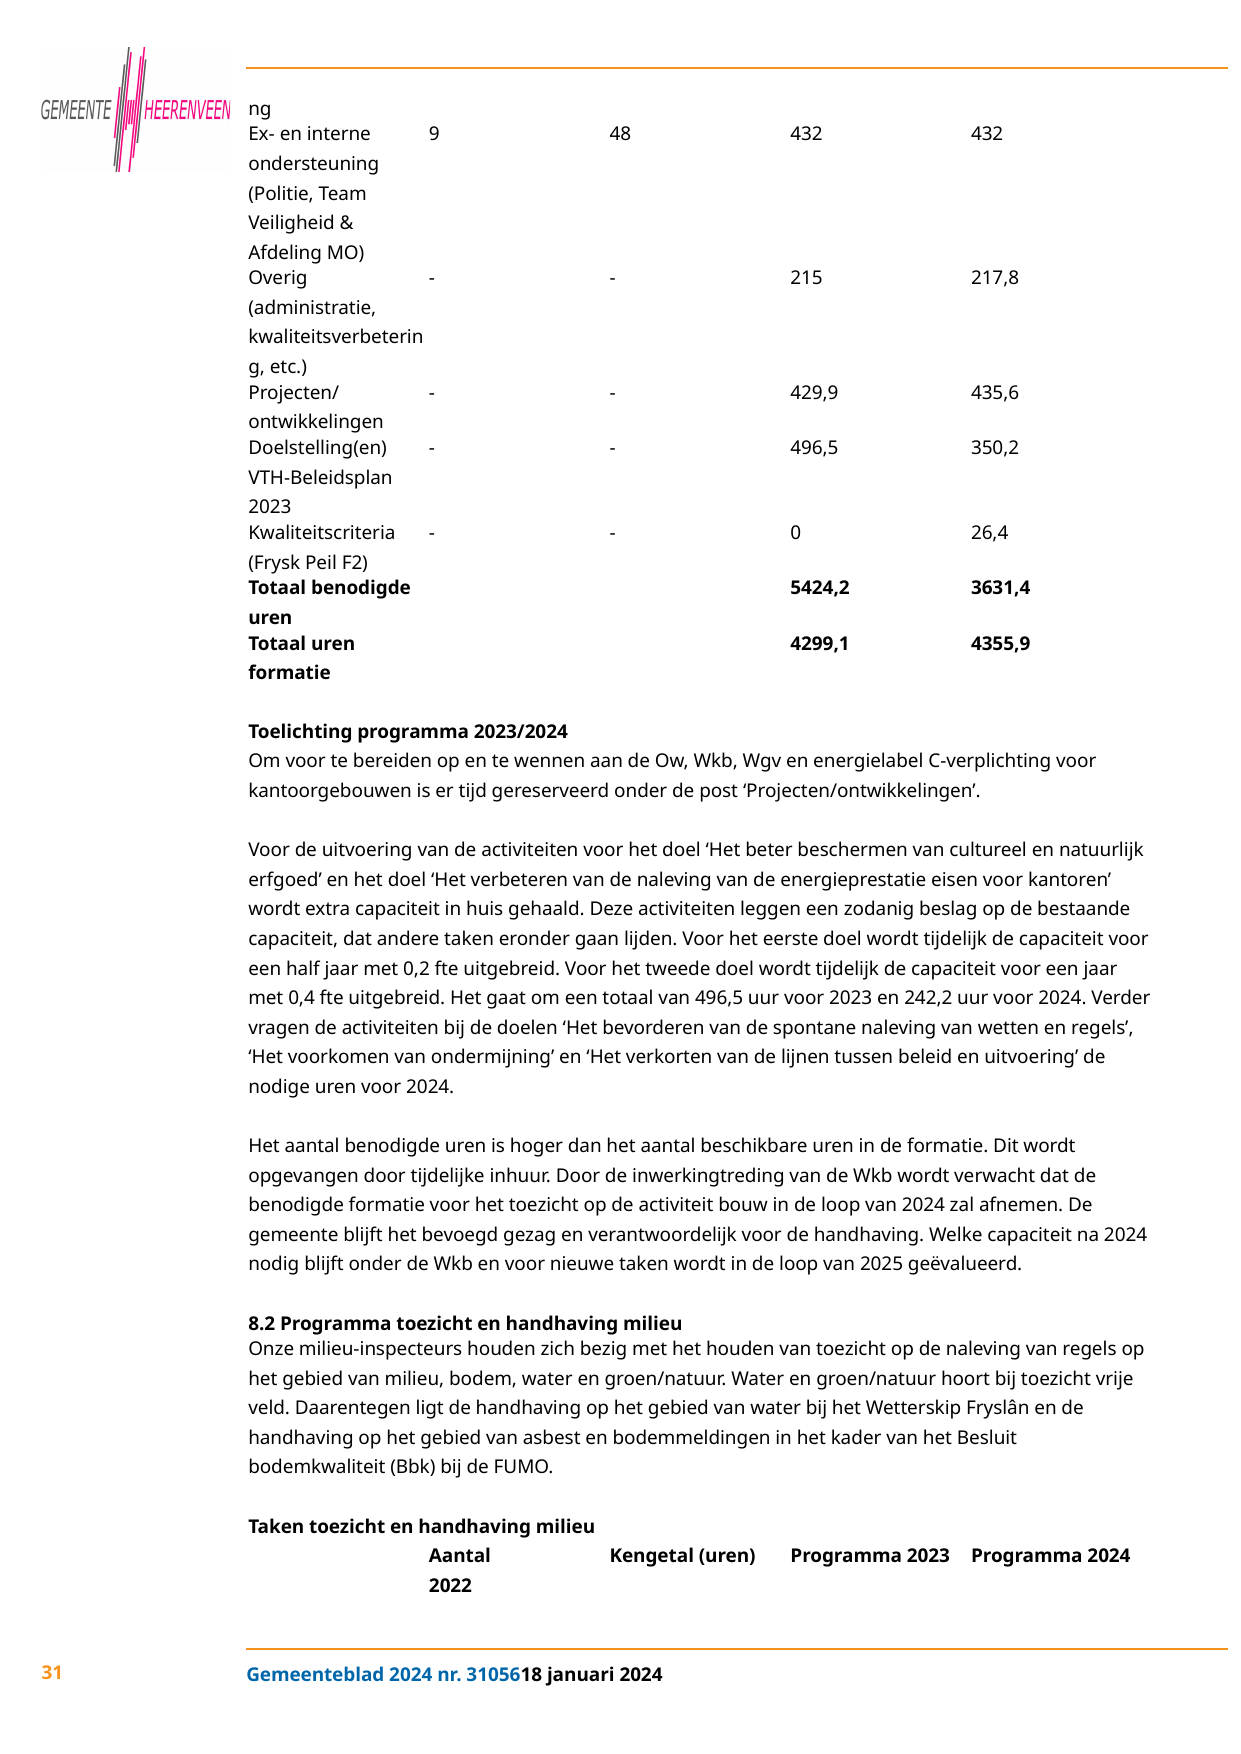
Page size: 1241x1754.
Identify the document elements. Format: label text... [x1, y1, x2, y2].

table_cell [609, 95, 790, 121]
table_cell 215 [790, 265, 971, 379]
table_cell [429, 575, 609, 630]
table_cell - [429, 434, 609, 519]
table_cell 217,8 [971, 265, 1152, 379]
table_cell [429, 95, 609, 121]
text Onze milieu-inspecteurs houden zich bezig met het houden van toezicht op de naleving van regels op het gebied van milieu, bodem, water en groen/natuur. Water en groen/natuur hoort bij toezicht vrije veld. Daarentegen ligt de handhaving op het gebied van water bij het Wetterskip Fryslân en de handhaving op het gebied van asbest en bodemmeldingen in het kader van het Besluit bodemkwaliteit (Bbk) bij de FUMO. [248, 1335, 1152, 1479]
table_cell - [609, 519, 790, 574]
table_cell Ex- en interne ondersteuning (Politie, Team Veiligheid & Afdeling MO) [248, 121, 429, 264]
table_cell 350,2 [971, 434, 1152, 519]
table_cell 432 [971, 121, 1152, 264]
table_header [248, 1543, 429, 1598]
table_cell 435,6 [971, 379, 1152, 434]
table_cell 429,9 [790, 379, 971, 434]
table_cell - [429, 519, 609, 574]
table_header Kengetal (uren) [609, 1543, 790, 1598]
table_cell Doelstelling(en) VTH-Beleidsplan 2023 [248, 434, 429, 519]
table_cell 48 [609, 121, 790, 264]
table_header Aantal 2022 [429, 1543, 609, 1598]
table_cell ng [248, 95, 429, 121]
table_cell 4355,9 [971, 630, 1152, 685]
table_cell Overig (administratie, kwaliteitsverbetering, etc.) [248, 265, 429, 379]
table_cell Kwaliteitscriteria (Frysk Peil F2) [248, 519, 429, 574]
table_cell 3631,4 [971, 575, 1152, 630]
table_cell - [609, 434, 790, 519]
table_cell - [609, 265, 790, 379]
table_cell [790, 95, 971, 121]
text Voor de uitvoering van de activiteiten voor het doel ‘Het beter beschermen van cultureel en natuurlijk erfgoed’ en het doel ‘Het verbeteren van de naleving van de energieprestatie eisen voor kantoren’ wordt extra capaciteit in huis gehaald. Deze activiteiten leggen een zodanig beslag op de bestaande capaciteit, dat andere taken eronder gaan lijden. Voor het eerste doel wordt tijdelijk de capaciteit voor een half jaar met 0,2 fte uitgebreid. Voor het tweede doel wordt tijdelijk de capaciteit voor een jaar met 0,4 fte uitgebreid. Het gaat om een totaal van 496,5 uur voor 2023 en 242,2 uur voor 2024. Verder vragen de activiteiten bij de doelen ‘Het bevorderen van de spontane naleving van wetten en regels’, ‘Het voorkomen van ondermijning’ en ‘Het verkorten van de lijnen tussen beleid en uitvoering’ de nodige uren voor 2024. [248, 836, 1152, 1099]
table_cell - [429, 379, 609, 434]
table_header Programma 2024 [971, 1543, 1152, 1598]
text Het aantal benodigde uren is hoger dan het aantal beschikbare uren in de formatie. Dit wordt opgevangen door tijdelijke inhuur. Door de inwerkingtreding van de Wkb wordt verwacht dat de benodigde formatie voor het toezicht op de activiteit bouw in de loop van 2024 zal afnemen. De gemeente blijft het bevoegd gezag en verantwoordelijk voor de handhaving. Welke capaciteit na 2024 nodig blijft onder de Wkb en voor nieuwe taken wordt in de loop van 2025 geëvalueerd. [248, 1132, 1152, 1276]
table_cell - [429, 265, 609, 379]
table_cell [609, 630, 790, 685]
table_cell Projecten/ontwikkelingen [248, 379, 429, 434]
text Taken toezicht en handhaving milieu [248, 1513, 1152, 1539]
picture [41, 47, 231, 172]
table_cell [429, 630, 609, 685]
text Om voor te bereiden op en te wennen aan de Ow, Wkb, Wgv en energielabel C-verplichting voor kantoorgebouwen is er tijd gereserveerd onder de post ‘Projecten/ontwikkelingen’. [248, 748, 1152, 803]
table_cell [609, 575, 790, 630]
table_cell Totaal uren formatie [248, 630, 429, 685]
text 8.2 Programma toezicht en handhaving milieu [248, 1310, 1152, 1335]
table_cell 432 [790, 121, 971, 264]
table_cell 496,5 [790, 434, 971, 519]
table_cell 5424,2 [790, 575, 971, 630]
table_cell 4299,1 [790, 630, 971, 685]
table_cell 0 [790, 519, 971, 574]
table_cell 9 [429, 121, 609, 264]
table_cell - [609, 379, 790, 434]
table_cell 26,4 [971, 519, 1152, 574]
table_header Programma 2023 [790, 1543, 971, 1598]
text Toelichting programma 2023/2024 [248, 718, 1152, 744]
table_cell [971, 95, 1152, 121]
table_cell Totaal benodigde uren [248, 575, 429, 630]
